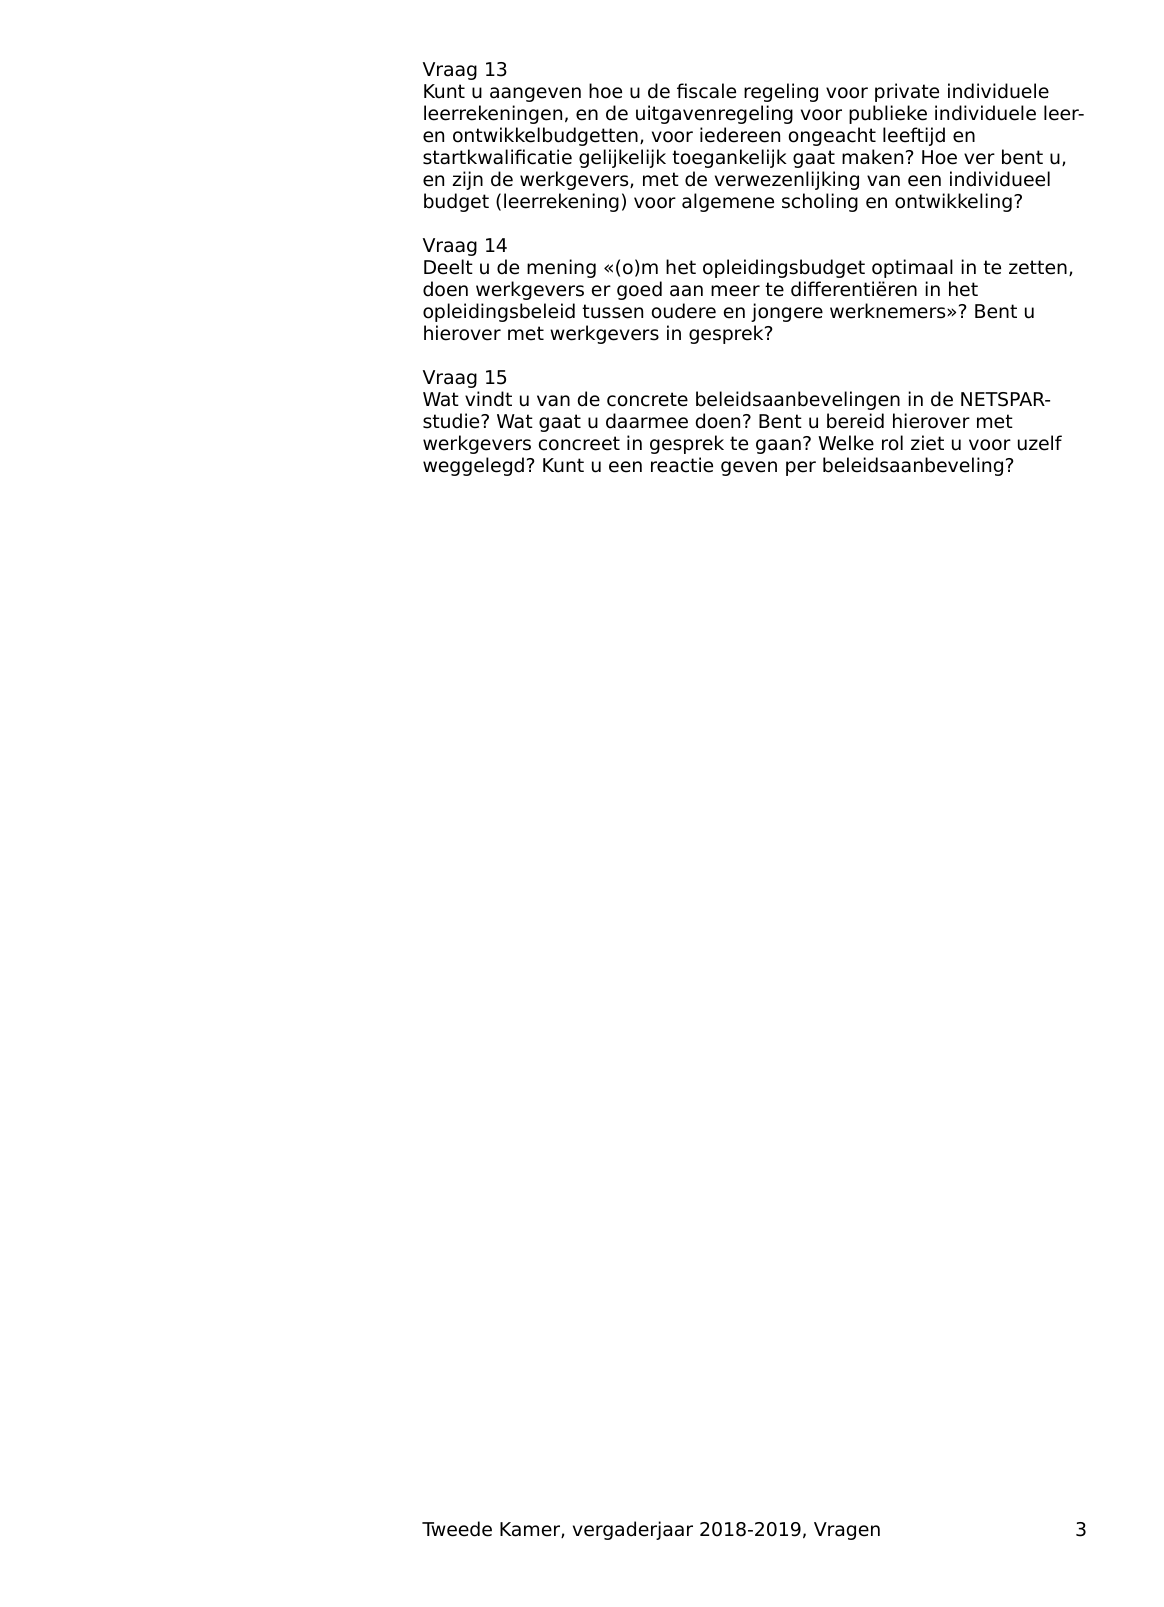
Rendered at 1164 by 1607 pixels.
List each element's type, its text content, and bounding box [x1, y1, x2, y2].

text Vraag 15 [422, 367, 1087, 389]
text Vraag 14 [422, 235, 1087, 257]
text Deelt u de mening «(o)m het opleidingsbudget optimaal in te zetten, doen werkgevers er goed aan meer te differentiëren in het opleidingsbeleid tussen oudere en jongere werknemers»? Bent u hierover met werkgevers in gesprek? [422, 257, 1087, 345]
text Vraag 13 [422, 59, 1087, 81]
text Wat vindt u van de concrete beleidsaanbevelingen in de NETSPAR-studie? Wat gaat u daarmee doen? Bent u bereid hierover met werkgevers concreet in gesprek te gaan? Welke rol ziet u voor uzelf weggelegd? Kunt u een reactie geven per beleidsaanbeveling? [422, 389, 1087, 477]
text Kunt u aangeven hoe u de fiscale regeling voor private individuele leerrekeningen, en de uitgavenregeling voor publieke individuele leer- en ontwikkelbudgetten, voor iedereen ongeacht leeftijd en startkwalificatie gelijkelijk toegankelijk gaat maken? Hoe ver bent u, en zijn de werkgevers, met de verwezenlijking van een individueel budget (leerrekening) voor algemene scholing en ontwikkeling? [422, 81, 1087, 213]
